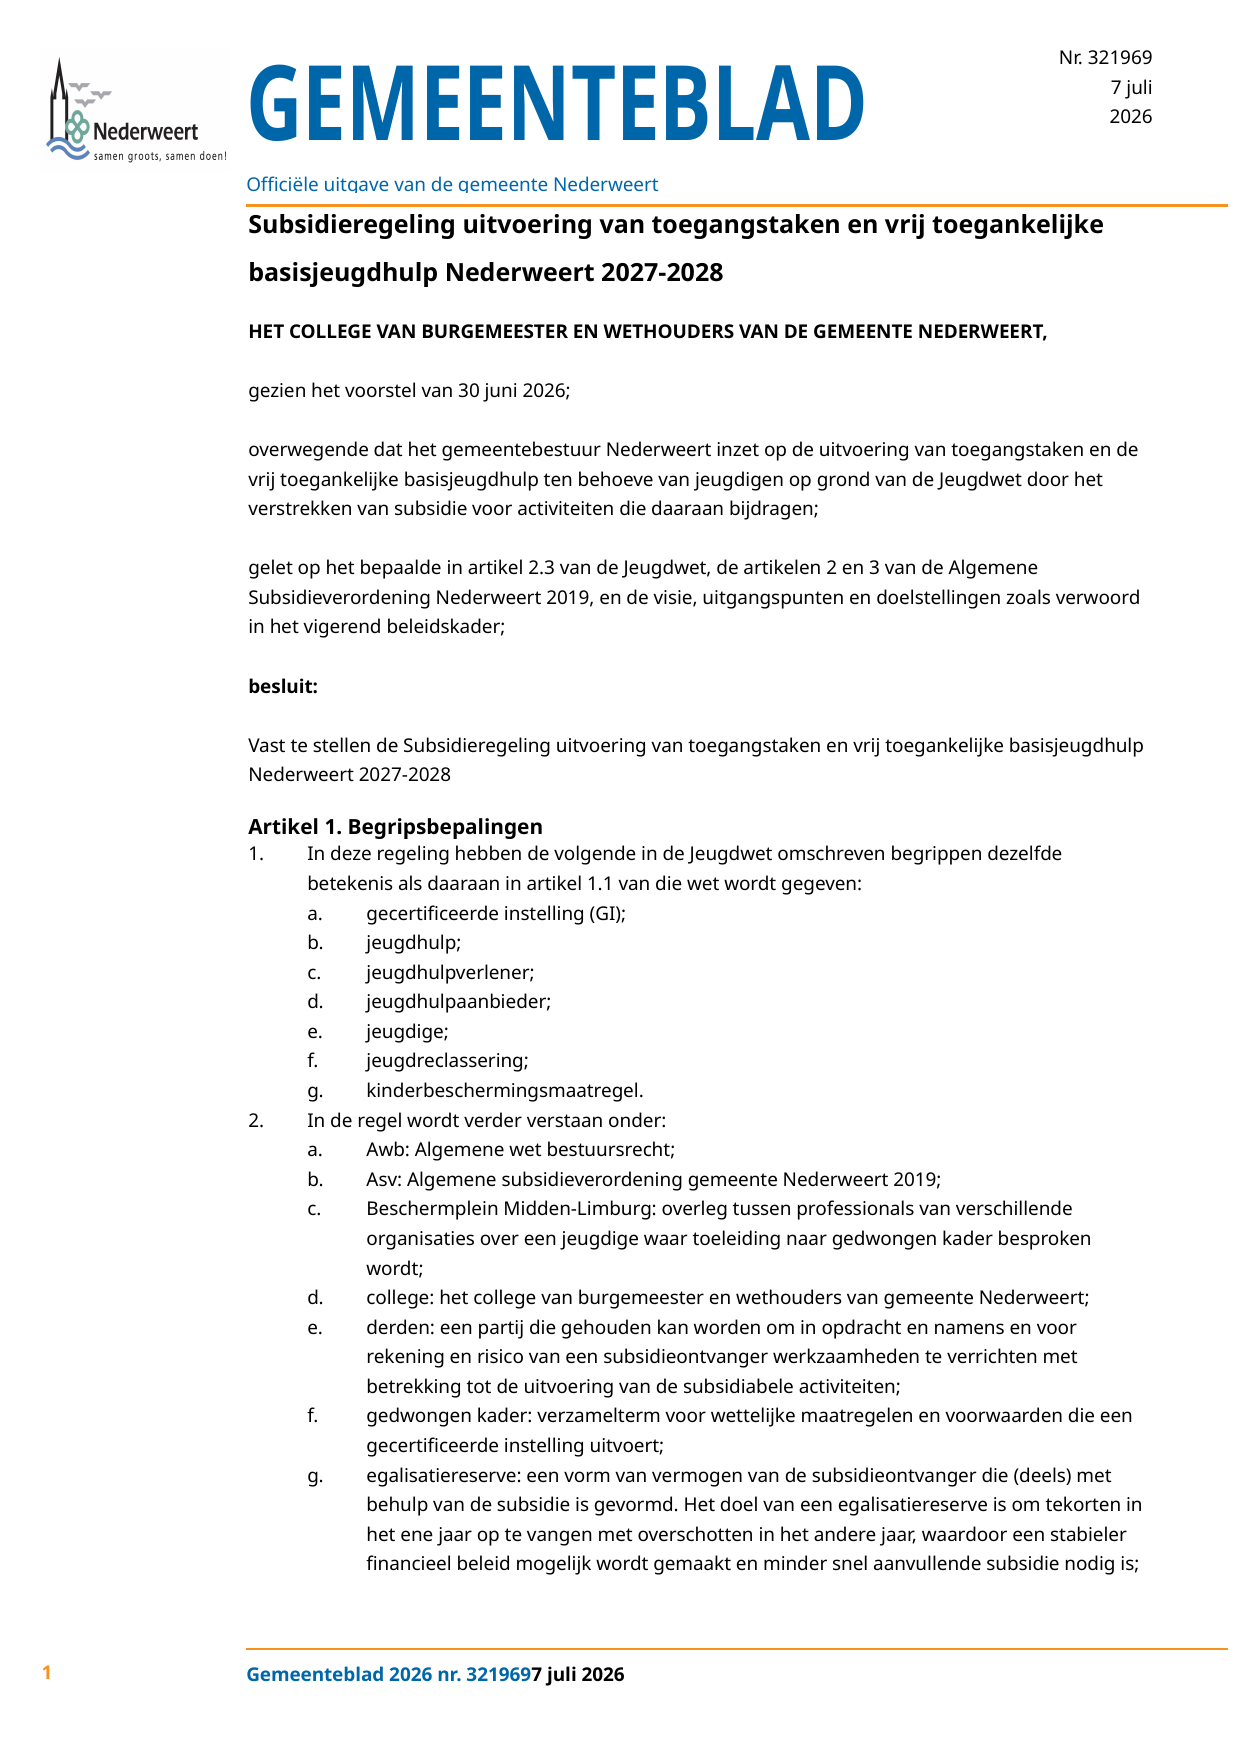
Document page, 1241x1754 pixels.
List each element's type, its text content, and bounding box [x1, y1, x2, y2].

list derden: een partij die gehouden kan worden om in opdracht en namens en voor rekening en risico van een subsidieontvanger werkzaamheden te verrichten met betrekking tot de uitvoering van de subsidiabele activiteiten; [307, 1314, 1152, 1399]
list jeugdhulpverlener; [307, 959, 1152, 984]
list Awb: Algemene wet bestuursrecht; [307, 1136, 1152, 1162]
list jeugdige; [307, 1018, 1152, 1044]
list college: het college van burgemeester en wethouders van gemeente Nederweert; [307, 1284, 1152, 1310]
list In deze regeling hebben de volgende in de Jeugdwet omschreven begrippen dezelfde betekenis als daaraan in artikel 1.1 van die wet wordt gegeven: [248, 841, 1152, 896]
list jeugdreclassering; [307, 1048, 1152, 1073]
list gecertificeerde instelling (GI); [307, 900, 1152, 925]
text Vast te stellen de Subsidieregeling uitvoering van toegangstaken en vrij toegankelijke basisjeugdhulp Nederweert 2027-2028 [248, 732, 1152, 787]
text HET COLLEGE VAN BURGEMEESTER EN WETHOUDERS VAN DE GEMEENTE NEDERWEERT, [248, 318, 1152, 344]
text overwegende dat het gemeentebestuur Nederweert inzet op de uitvoering van toegangstaken en de vrij toegankelijke basisjeugdhulp ten behoeve van jeugdigen op grond van de Jeugdwet door het verstrekken van subsidie voor activiteiten die daaraan bijdragen; [248, 436, 1152, 521]
text Artikel 1. Begripsbepalingen [248, 812, 1152, 841]
text gezien het voorstel van 30 juni 2026; [248, 377, 1152, 403]
text besluit: [248, 673, 1152, 699]
list kinderbeschermingsmaatregel. [307, 1077, 1152, 1103]
list In de regel wordt verder verstaan onder: [248, 1107, 1152, 1132]
text gelet op het bepaalde in artikel 2.3 van de Jeugdwet, de artikelen 2 en 3 van de Algemene Subsidieverordening Nederweert 2019, en de visie, uitgangspunten en doelstellingen zoals verwoord in het vigerend beleidskader; [248, 554, 1152, 639]
list jeugdhulpaanbieder; [307, 988, 1152, 1014]
list Asv: Algemene subsidieverordening gemeente Nederweert 2019; [307, 1166, 1152, 1192]
list jeugdhulp; [307, 929, 1152, 955]
list gedwongen kader: verzamelterm voor wettelijke maatregelen en voorwaarden die een gecertificeerde instelling uitvoert; [307, 1403, 1152, 1458]
list Beschermplein Midden-Limburg: overleg tussen professionals van verschillende organisaties over een jeugdige waar toeleiding naar gedwongen kader besproken wordt; [307, 1196, 1152, 1280]
text Subsidieregeling uitvoering van toegangstaken en vrij toegankelijke basisjeugdhulp Nederweert 2027-2028 [248, 207, 1152, 288]
picture [41, 47, 231, 172]
list egalisatiereserve: een vorm van vermogen van de subsidieontvanger die (deels) met behulp van de subsidie is gevormd. Het doel van een egalisatiereserve is om tekorten in het ene jaar op te vangen met overschotten in het andere jaar, waardoor een stabieler financieel beleid mogelijk wordt gemaakt en minder snel aanvullende subsidie nodig is; [307, 1462, 1152, 1576]
